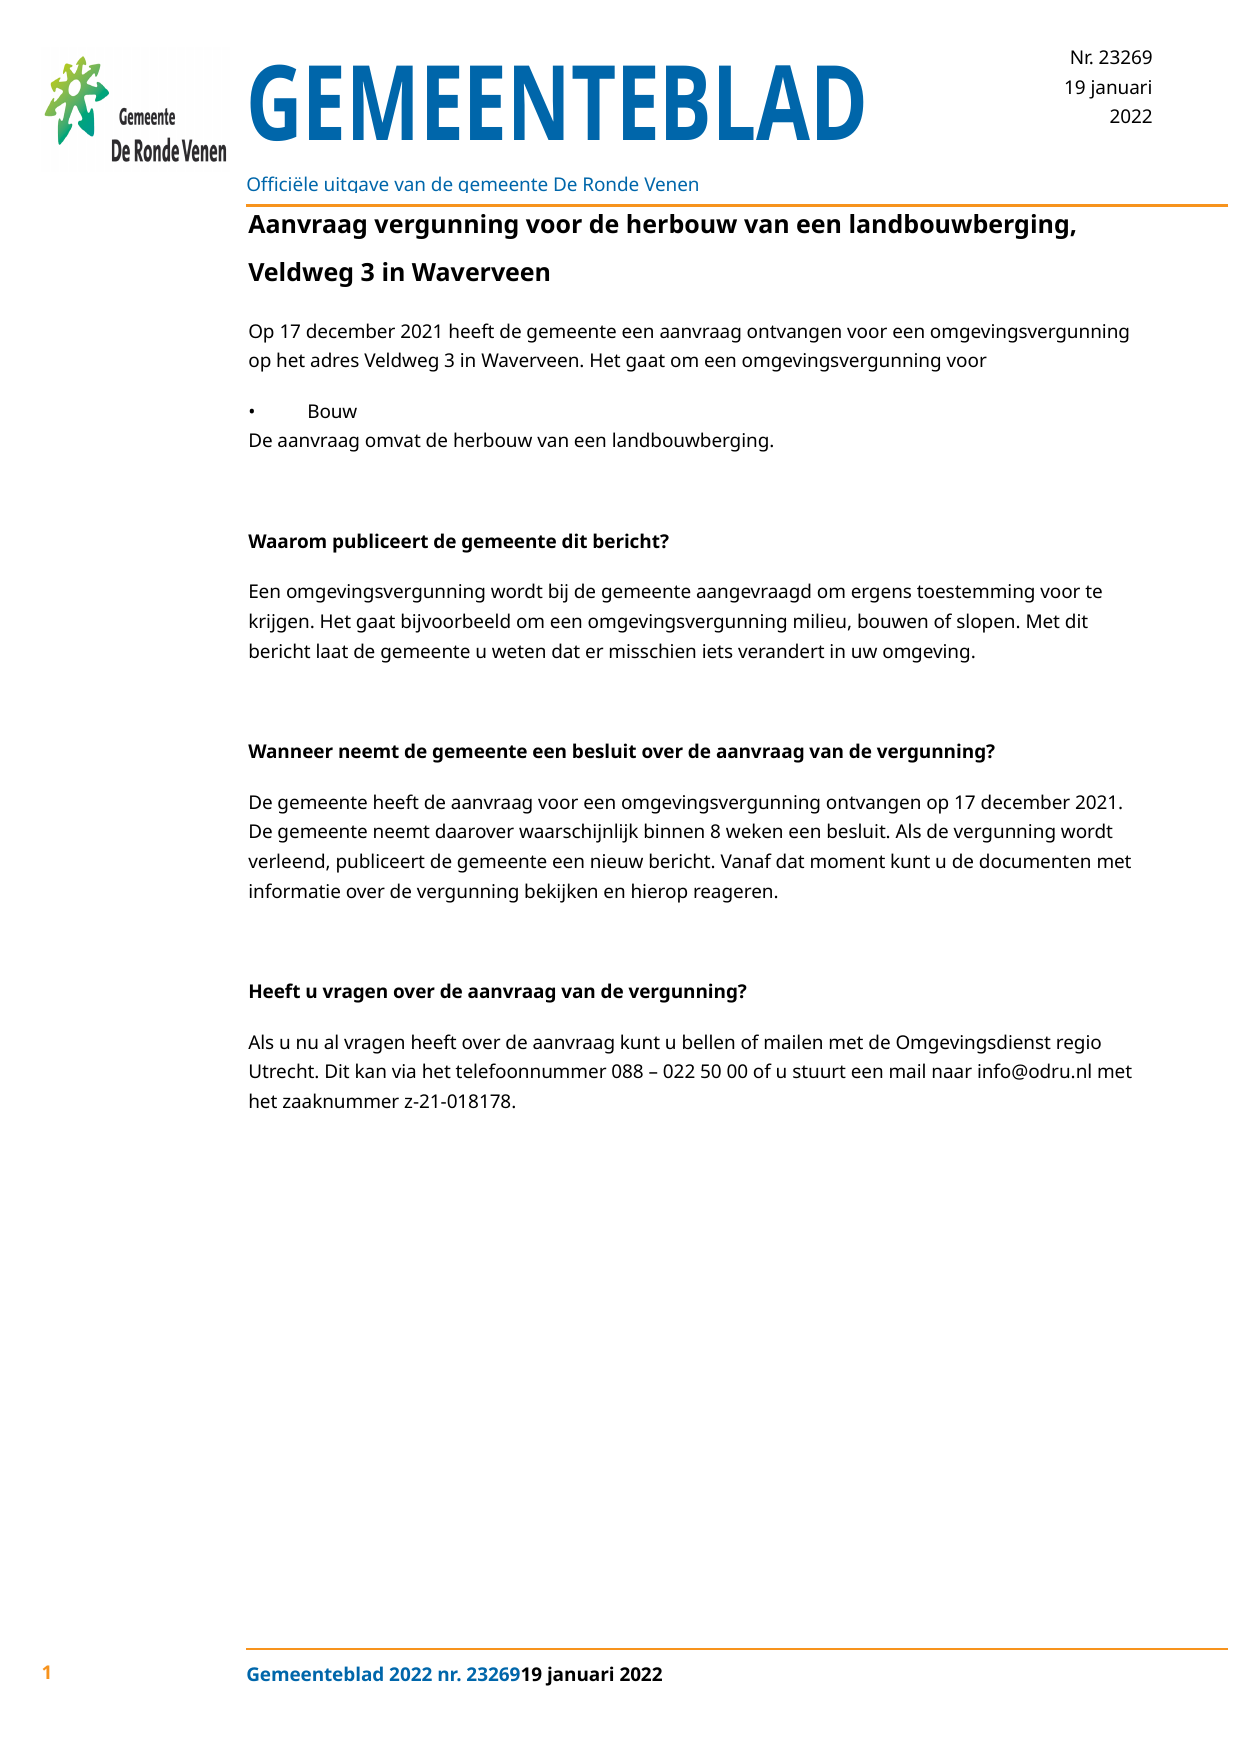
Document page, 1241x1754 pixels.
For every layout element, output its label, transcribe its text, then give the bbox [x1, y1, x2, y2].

list Bouw [248, 398, 1152, 424]
text De aanvraag omvat de herbouw van een landbouwberging. [248, 427, 1152, 453]
text Een omgevingsvergunning wordt bij de gemeente aangevraagd om ergens toestemming voor te krijgen. Het gaat bijvoorbeeld om een omgevingsvergunning milieu, bouwen of slopen. Met dit bericht laat de gemeente u weten dat er misschien iets verandert in uw omgeving. [248, 579, 1152, 664]
text Op 17 december 2021 heeft de gemeente een aanvraag ontvangen voor een omgevingsvergunning op het adres Veldweg 3 in Waverveen. Het gaat om een omgevingsvergunning voor [248, 318, 1152, 373]
text Als u nu al vragen heeft over de aanvraag kunt u bellen of mailen met de Omgevingsdienst regio Utrecht. Dit kan via het telefoonnummer 088 – 022 50 00 of u stuurt een mail naar info@odru.nl met het zaaknummer z-21-018178. [248, 1029, 1152, 1114]
text Wanneer neemt de gemeente een besluit over de aanvraag van de vergunning? [248, 739, 1152, 764]
text Aanvraag vergunning voor de herbouw van een landbouwberging, Veldweg 3 in Waverveen [248, 207, 1152, 288]
text Heeft u vragen over de aanvraag van de vergunning? [248, 979, 1152, 1004]
text De gemeente heeft de aanvraag voor een omgevingsvergunning ontvangen op 17 december 2021. De gemeente neemt daarover waarschijnlijk binnen 8 weken een besluit. Als de vergunning wordt verleend, publiceert de gemeente een nieuw bericht. Vanaf dat moment kunt u de documenten met informatie over de vergunning bekijken en hierop reageren. [248, 789, 1152, 904]
picture [41, 47, 231, 172]
text Waarom publiceert de gemeente dit bericht? [248, 528, 1152, 554]
